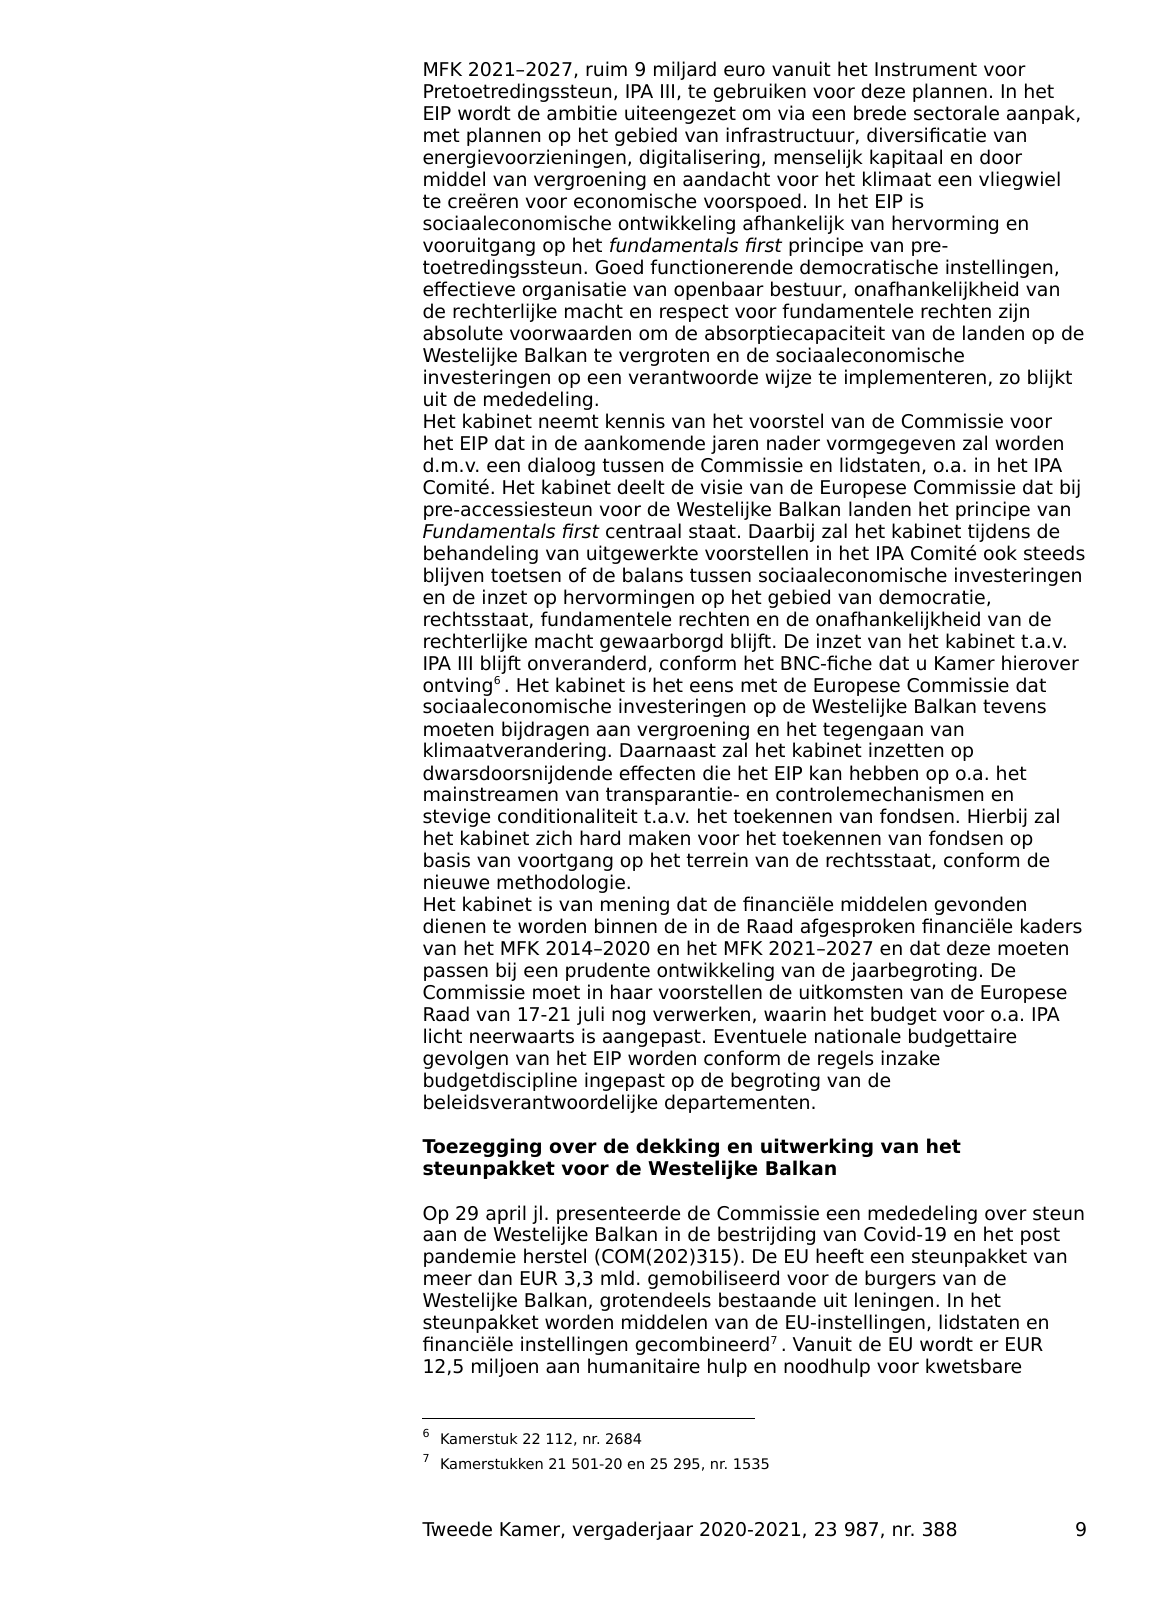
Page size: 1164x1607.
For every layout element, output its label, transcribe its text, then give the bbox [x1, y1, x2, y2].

subtitle Toezegging over de dekking en uitwerking van het steunpakket voor de Westelijke Balkan [422, 1136, 1087, 1180]
text Het kabinet is van mening dat de financiële middelen gevonden dienen te worden binnen de in de Raad afgesproken financiële kaders van het MFK 2014–2020 en het MFK 2021–2027 en dat deze moeten passen bij een prudente ontwikkeling van de jaarbegroting. De Commissie moet in haar voorstellen de uitkomsten van de Europese Raad van 17-21 juli nog verwerken, waarin het budget voor o.a. IPA licht neerwaarts is aangepast. Eventuele nationale budgettaire gevolgen van het EIP worden conform de regels inzake budgetdiscipline ingepast op de begroting van de beleidsverantwoordelijke departementen. [422, 894, 1087, 1114]
text Op 29 april jl. presenteerde de Commissie een mededeling over steun aan de Westelijke Balkan in de bestrijding van Covid-19 en het post pandemie herstel (COM(202)315). De EU heeft een steunpakket van meer dan EUR 3,3 mld. gemobiliseerd voor de burgers van de Westelijke Balkan, grotendeels bestaande uit leningen. In het steunpakket worden middelen van de EU-instellingen, lidstaten en financiële instellingen gecombineerd. Vanuit de EU wordt er EUR 12,5 miljoen aan humanitaire hulp en noodhulp voor kwetsbare [422, 1202, 1087, 1378]
text Het kabinet neemt kennis van het voorstel van de Commissie voor het EIP dat in de aankomende jaren nader vormgegeven zal worden d.m.v. een dialoog tussen de Commissie en lidstaten, o.a. in het IPA Comité. Het kabinet deelt de visie van de Europese Commissie dat bij pre-accessiesteun voor de Westelijke Balkan landen het principe van Fundamentals first centraal staat. Daarbij zal het kabinet tijdens de behandeling van uitgewerkte voorstellen in het IPA Comité ook steeds blijven toetsen of de balans tussen sociaaleconomische investeringen en de inzet op hervormingen op het gebied van democratie, rechtsstaat, fundamentele rechten en de onafhankelijkheid van de rechterlijke macht gewaarborgd blijft. De inzet van het kabinet t.a.v. IPA III blijft onveranderd, conform het BNC-fiche dat u Kamer hierover ontving. Het kabinet is het eens met de Europese Commissie dat sociaaleconomische investeringen op de Westelijke Balkan tevens moeten bijdragen aan vergroening en het tegengaan van klimaatverandering. Daarnaast zal het kabinet inzetten op dwarsdoorsnijdende effecten die het EIP kan hebben op o.a. het mainstreamen van transparantie- en controlemechanismen en stevige conditionaliteit t.a.v. het toekennen van fondsen. Hierbij zal het kabinet zich hard maken voor het toekennen van fondsen op basis van voortgang op het terrein van de rechtsstaat, conform de nieuwe methodologie. [422, 411, 1087, 894]
text Kamerstuk 22 112, nr. 2684 [422, 1427, 1087, 1449]
text MFK 2021–2027, ruim 9 miljard euro vanuit het Instrument voor Pretoetredingssteun, IPA III, te gebruiken voor deze plannen. In het EIP wordt de ambitie uiteengezet om via een brede sectorale aanpak, met plannen op het gebied van infrastructuur, diversificatie van energievoorzieningen, digitalisering, menselijk kapitaal en door middel van vergroening en aandacht voor het klimaat een vliegwiel te creëren voor economische voorspoed. In het EIP is sociaaleconomische ontwikkeling afhankelijk van hervorming en vooruitgang op het fundamentals first principe van pre-toetredingssteun. Goed functionerende democratische instellingen, effectieve organisatie van openbaar bestuur, onafhankelijkheid van de rechterlijke macht en respect voor fundamentele rechten zijn absolute voorwaarden om de absorptiecapaciteit van de landen op de Westelijke Balkan te vergroten en de sociaaleconomische investeringen op een verantwoorde wijze te implementeren, zo blijkt uit de mededeling. [422, 59, 1087, 411]
text Kamerstukken 21 501-20 en 25 295, nr. 1535 [422, 1452, 1087, 1474]
